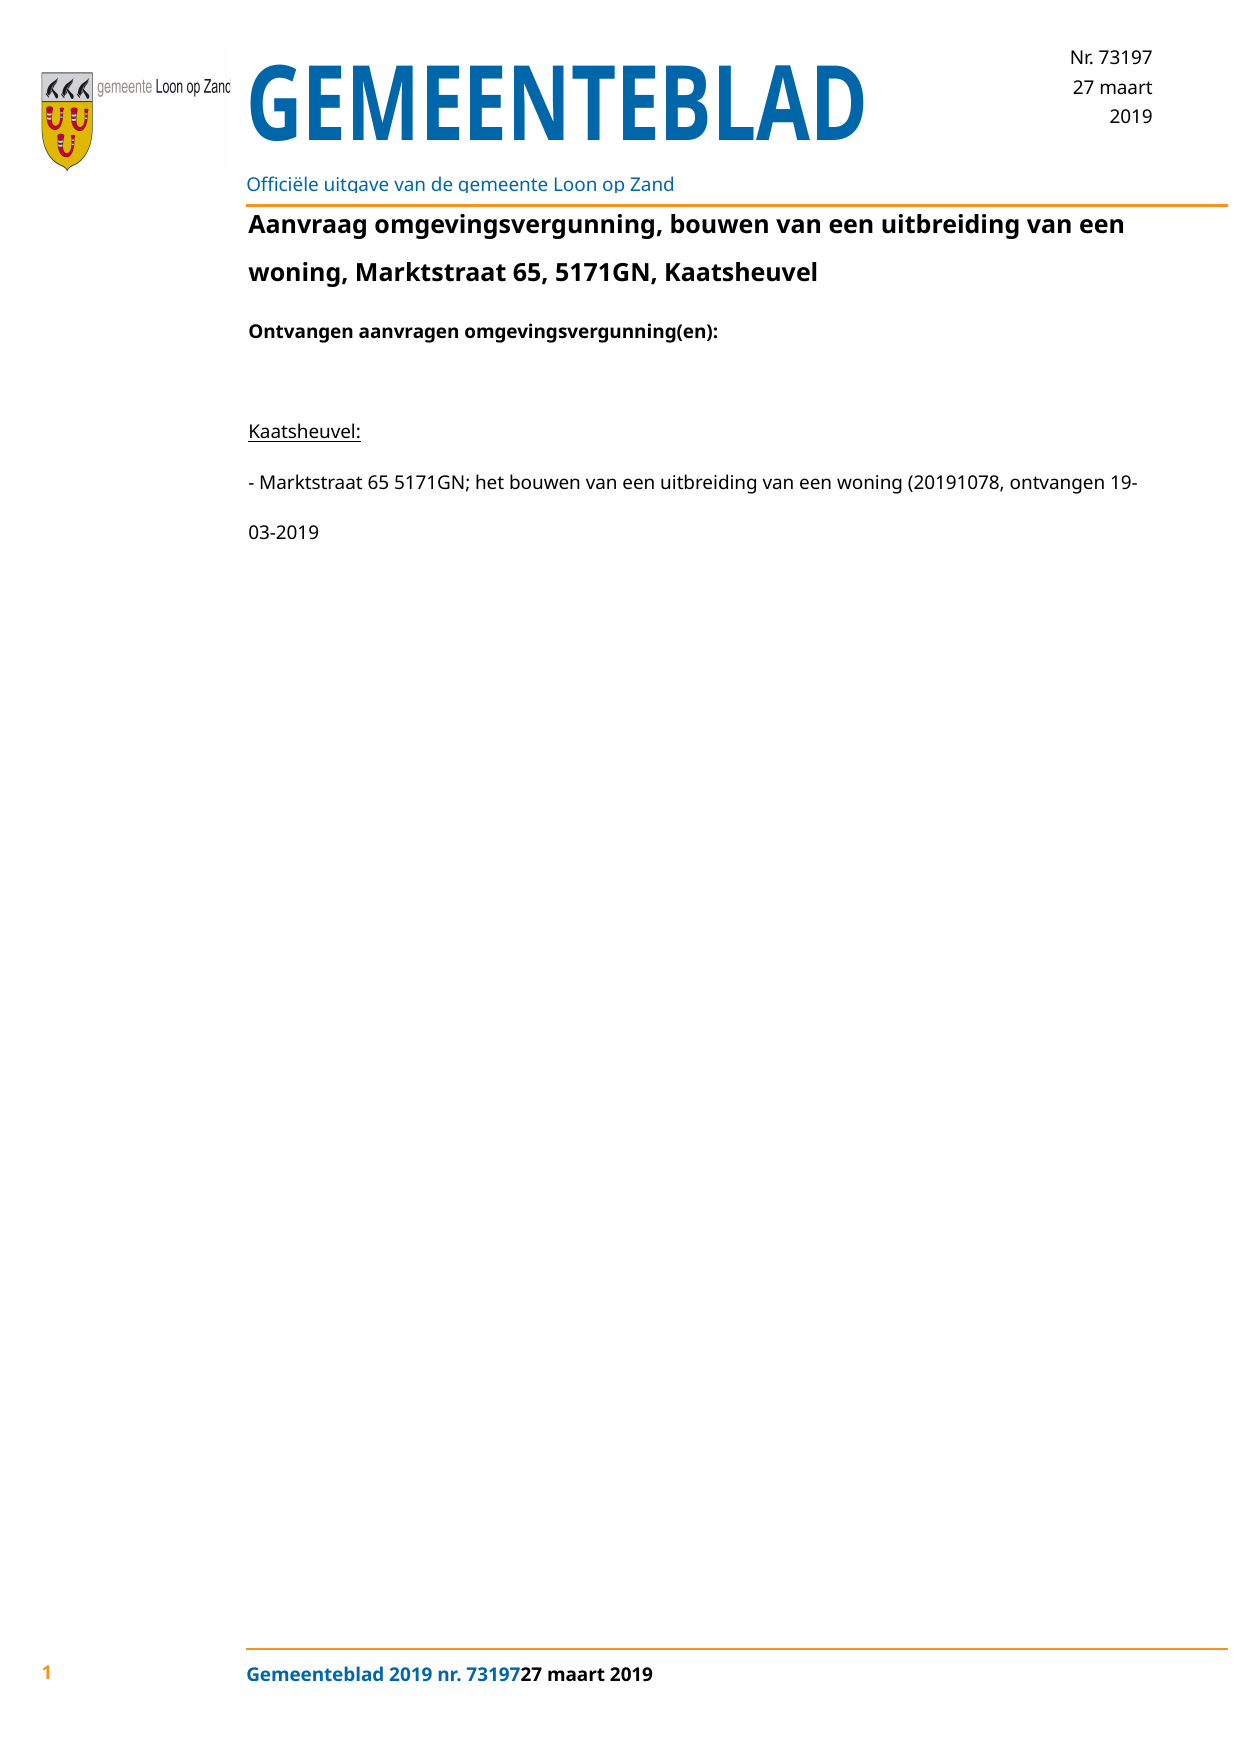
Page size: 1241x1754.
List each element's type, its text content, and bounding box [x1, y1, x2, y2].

picture [41, 47, 231, 172]
text Aanvraag omgevingsvergunning, bouwen van een uitbreiding van een woning, Marktstraat 65, 5171GN, Kaatsheuvel [248, 207, 1152, 288]
text - Marktstraat 65 5171GN; het bouwen van een uitbreiding van een woning (20191078, ontvangen 19- [248, 469, 1152, 495]
text Kaatsheuvel: [248, 419, 1152, 444]
text Ontvangen aanvragen omgevingsvergunning(en): [248, 318, 1152, 344]
text 03-2019 [248, 519, 1152, 545]
